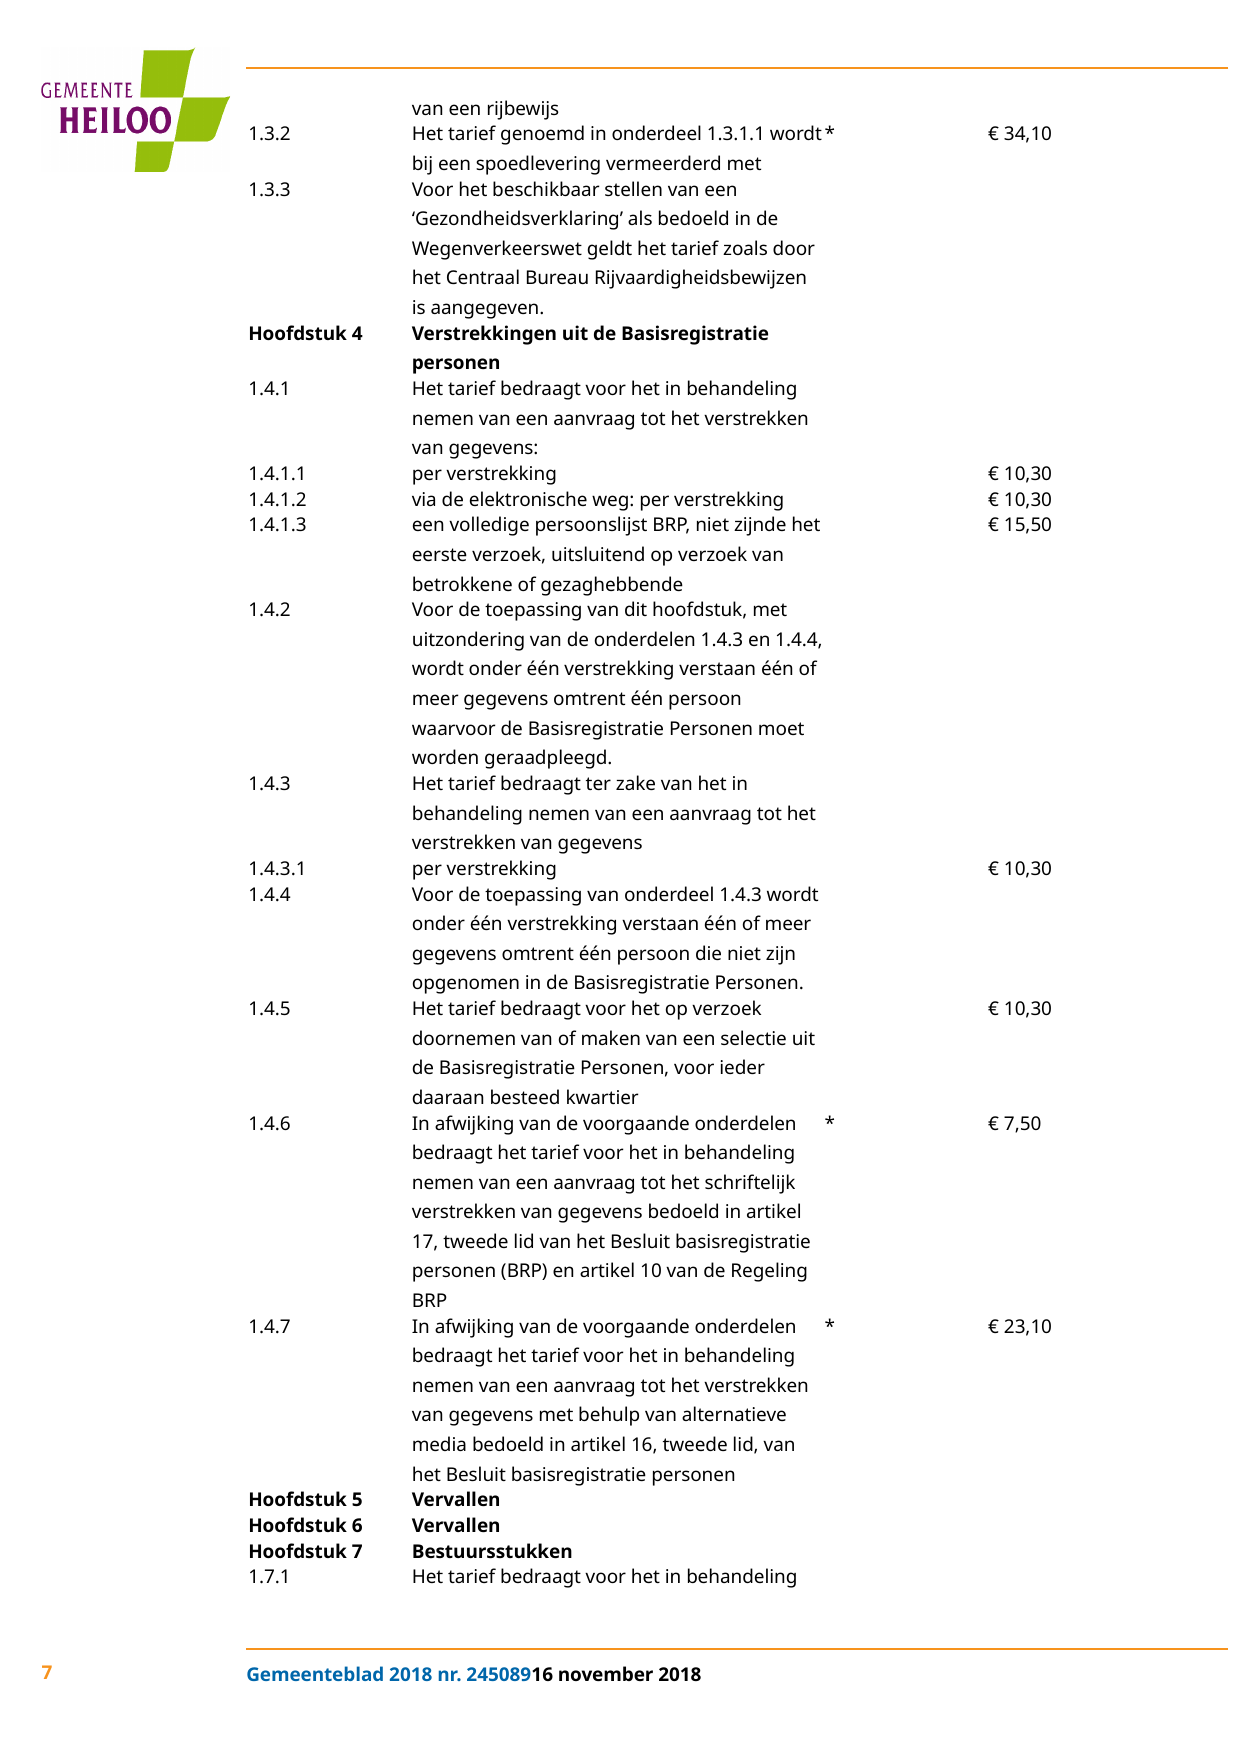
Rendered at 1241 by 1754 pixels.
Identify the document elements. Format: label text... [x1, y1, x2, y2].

table_cell [824, 770, 988, 855]
table_cell 1.4.1 [248, 375, 412, 460]
table_cell [824, 596, 988, 770]
table_cell 1.4.4 [248, 881, 412, 995]
table_cell € 7,50 [988, 1110, 1152, 1313]
table_cell Hoofdstuk 4 [248, 320, 412, 375]
table_cell 1.4.1.2 [248, 486, 412, 512]
table_cell [824, 460, 988, 486]
table_cell [824, 1512, 988, 1538]
table_cell 1.4.1.1 [248, 460, 412, 486]
table_cell Voor de toepassing van onderdeel 1.4.3 wordt onder één verstrekking verstaan één of meer gegevens omtrent één persoon die niet zijn opgenomen in de Basisregistratie Personen. [412, 881, 824, 995]
table_cell 1.4.3 [248, 770, 412, 855]
table_cell 1.4.6 [248, 1110, 412, 1313]
table_cell [988, 596, 1152, 770]
table_cell [988, 1538, 1152, 1564]
table_cell [988, 320, 1152, 375]
table_cell [824, 176, 988, 320]
table_cell € 23,10 [988, 1313, 1152, 1487]
table_cell 1.4.7 [248, 1313, 412, 1487]
table_cell [988, 375, 1152, 460]
table_cell [824, 486, 988, 512]
table_cell [824, 95, 988, 121]
table_cell Voor het beschikbaar stellen van een ‘Gezondheidsverklaring’ als bedoeld in de Wegenverkeerswet geldt het tarief zoals door het Centraal Bureau Rijvaardigheidsbewijzen is aangegeven. [412, 176, 824, 320]
table_cell * [824, 121, 988, 176]
table_cell Hoofdstuk 6 [248, 1512, 412, 1538]
table_cell per verstrekking [412, 460, 824, 486]
table_cell € 10,30 [988, 995, 1152, 1110]
table_cell Het tarief bedraagt ter zake van het in behandeling nemen van een aanvraag tot het verstrekken van gegevens [412, 770, 824, 855]
table_cell [988, 95, 1152, 121]
table_cell Vervallen [412, 1487, 824, 1512]
table_cell [824, 1538, 988, 1564]
table_cell [824, 320, 988, 375]
table_cell [988, 881, 1152, 995]
table_cell [824, 995, 988, 1110]
table_cell [824, 881, 988, 995]
table_cell € 10,30 [988, 855, 1152, 881]
table_cell [988, 1564, 1152, 1589]
table_cell [824, 1487, 988, 1512]
table_cell Hoofdstuk 7 [248, 1538, 412, 1564]
table_cell 1.4.1.3 [248, 512, 412, 596]
table_cell [988, 176, 1152, 320]
table_cell van een rijbewijs [412, 95, 824, 121]
table_cell Het tarief bedraagt voor het op verzoek doornemen van of maken van een selectie uit de Basisregistratie Personen, voor ieder daaraan besteed kwartier [412, 995, 824, 1110]
table_cell 1.4.5 [248, 995, 412, 1110]
table_cell Hoofdstuk 5 [248, 1487, 412, 1512]
table_cell Het tarief genoemd in onderdeel 1.3.1.1 wordt bij een spoedlevering vermeerderd met [412, 121, 824, 176]
table_cell * [824, 1313, 988, 1487]
table_cell [824, 1564, 988, 1589]
table_cell [248, 95, 412, 121]
table_cell Voor de toepassing van dit hoofdstuk, met uitzondering van de onderdelen 1.4.3 en 1.4.4, wordt onder één verstrekking verstaan één of meer gegevens omtrent één persoon waarvoor de Basisregistratie Personen moet worden geraadpleegd. [412, 596, 824, 770]
table_cell Het tarief bedraagt voor het in behandeling nemen van een aanvraag tot het verstrekken van gegevens: [412, 375, 824, 460]
table_cell In afwijking van de voorgaande onderdelen bedraagt het tarief voor het in behandeling nemen van een aanvraag tot het verstrekken van gegevens met behulp van alternatieve media bedoeld in artikel 16, tweede lid, van het Besluit basisregistratie personen [412, 1313, 824, 1487]
table_cell 1.3.2 [248, 121, 412, 176]
table_cell [824, 375, 988, 460]
table_cell via de elektronische weg: per verstrekking [412, 486, 824, 512]
picture [41, 47, 231, 172]
table_cell Bestuursstukken [412, 1538, 824, 1564]
table_cell Het tarief bedraagt voor het in behandeling [412, 1564, 824, 1589]
table_cell [988, 770, 1152, 855]
table_cell [988, 1487, 1152, 1512]
table_cell een volledige persoonslijst BRP, niet zijnde het eerste verzoek, uitsluitend op verzoek van betrokkene of gezaghebbende [412, 512, 824, 596]
table_cell [824, 512, 988, 596]
table_cell [988, 1512, 1152, 1538]
table_cell Verstrekkingen uit de Basisregistratie personen [412, 320, 824, 375]
table_cell * [824, 1110, 988, 1313]
table_cell € 34,10 [988, 121, 1152, 176]
table_cell € 10,30 [988, 460, 1152, 486]
table_cell 1.7.1 [248, 1564, 412, 1589]
table_cell € 10,30 [988, 486, 1152, 512]
table_cell € 15,50 [988, 512, 1152, 596]
table_cell 1.4.3.1 [248, 855, 412, 881]
table_cell [824, 855, 988, 881]
table_cell 1.4.2 [248, 596, 412, 770]
table_cell 1.3.3 [248, 176, 412, 320]
table_cell Vervallen [412, 1512, 824, 1538]
table_cell per verstrekking [412, 855, 824, 881]
table_cell In afwijking van de voorgaande onderdelen bedraagt het tarief voor het in behandeling nemen van een aanvraag tot het schriftelijk verstrekken van gegevens bedoeld in artikel 17, tweede lid van het Besluit basisregistratie personen (BRP) en artikel 10 van de Regeling BRP [412, 1110, 824, 1313]
